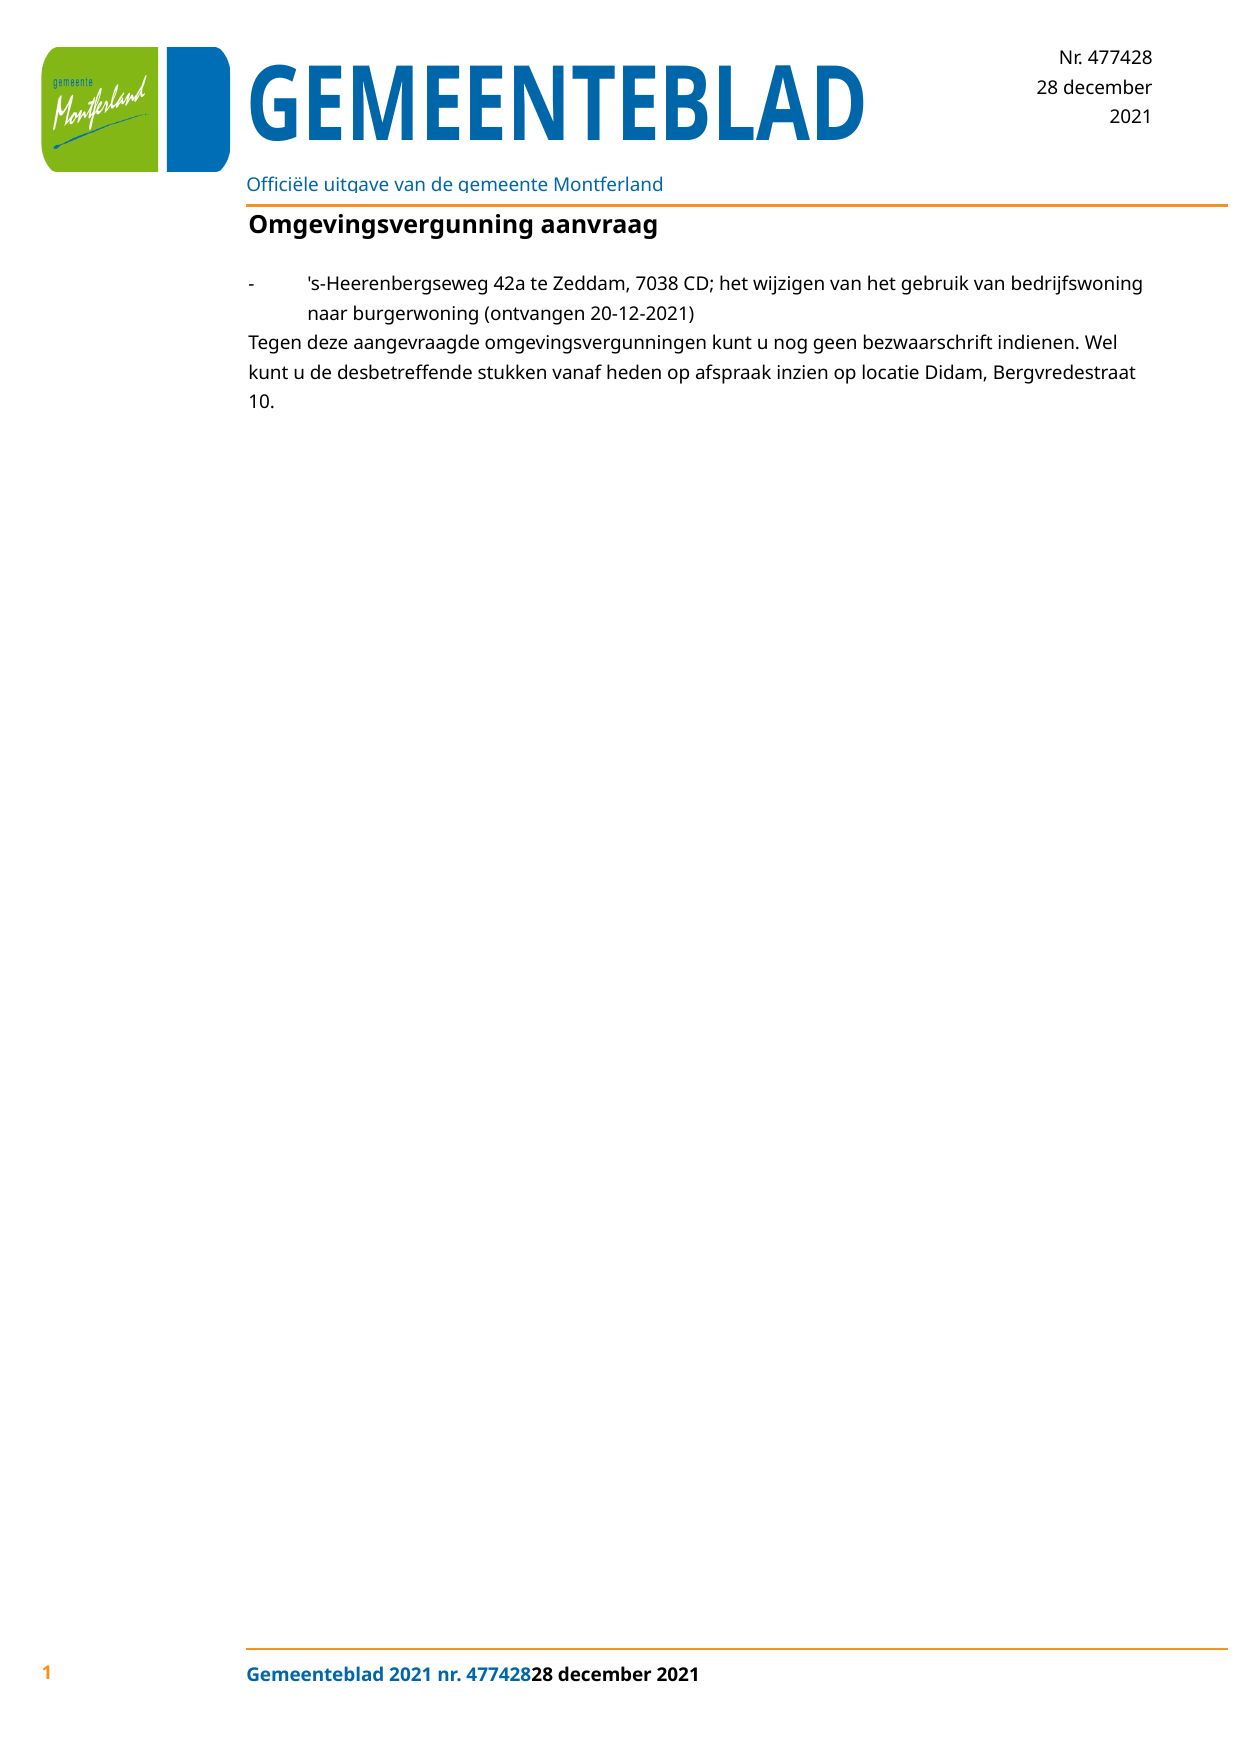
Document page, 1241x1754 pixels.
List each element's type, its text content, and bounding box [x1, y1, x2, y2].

text Omgevingsvergunning aanvraag [248, 207, 1152, 241]
picture [41, 47, 231, 172]
text Tegen deze aangevraagde omgevingsvergunningen kunt u nog geen bezwaarschrift indienen. Wel kunt u de desbetreffende stukken vanaf heden op afspraak inzien op locatie Didam, Bergvredestraat 10. [248, 329, 1152, 414]
list 's-Heerenbergseweg 42a te Zeddam, 7038 CD; het wijzigen van het gebruik van bedrijfswoning naar burgerwoning (ontvangen 20-12-2021) [248, 270, 1152, 326]
